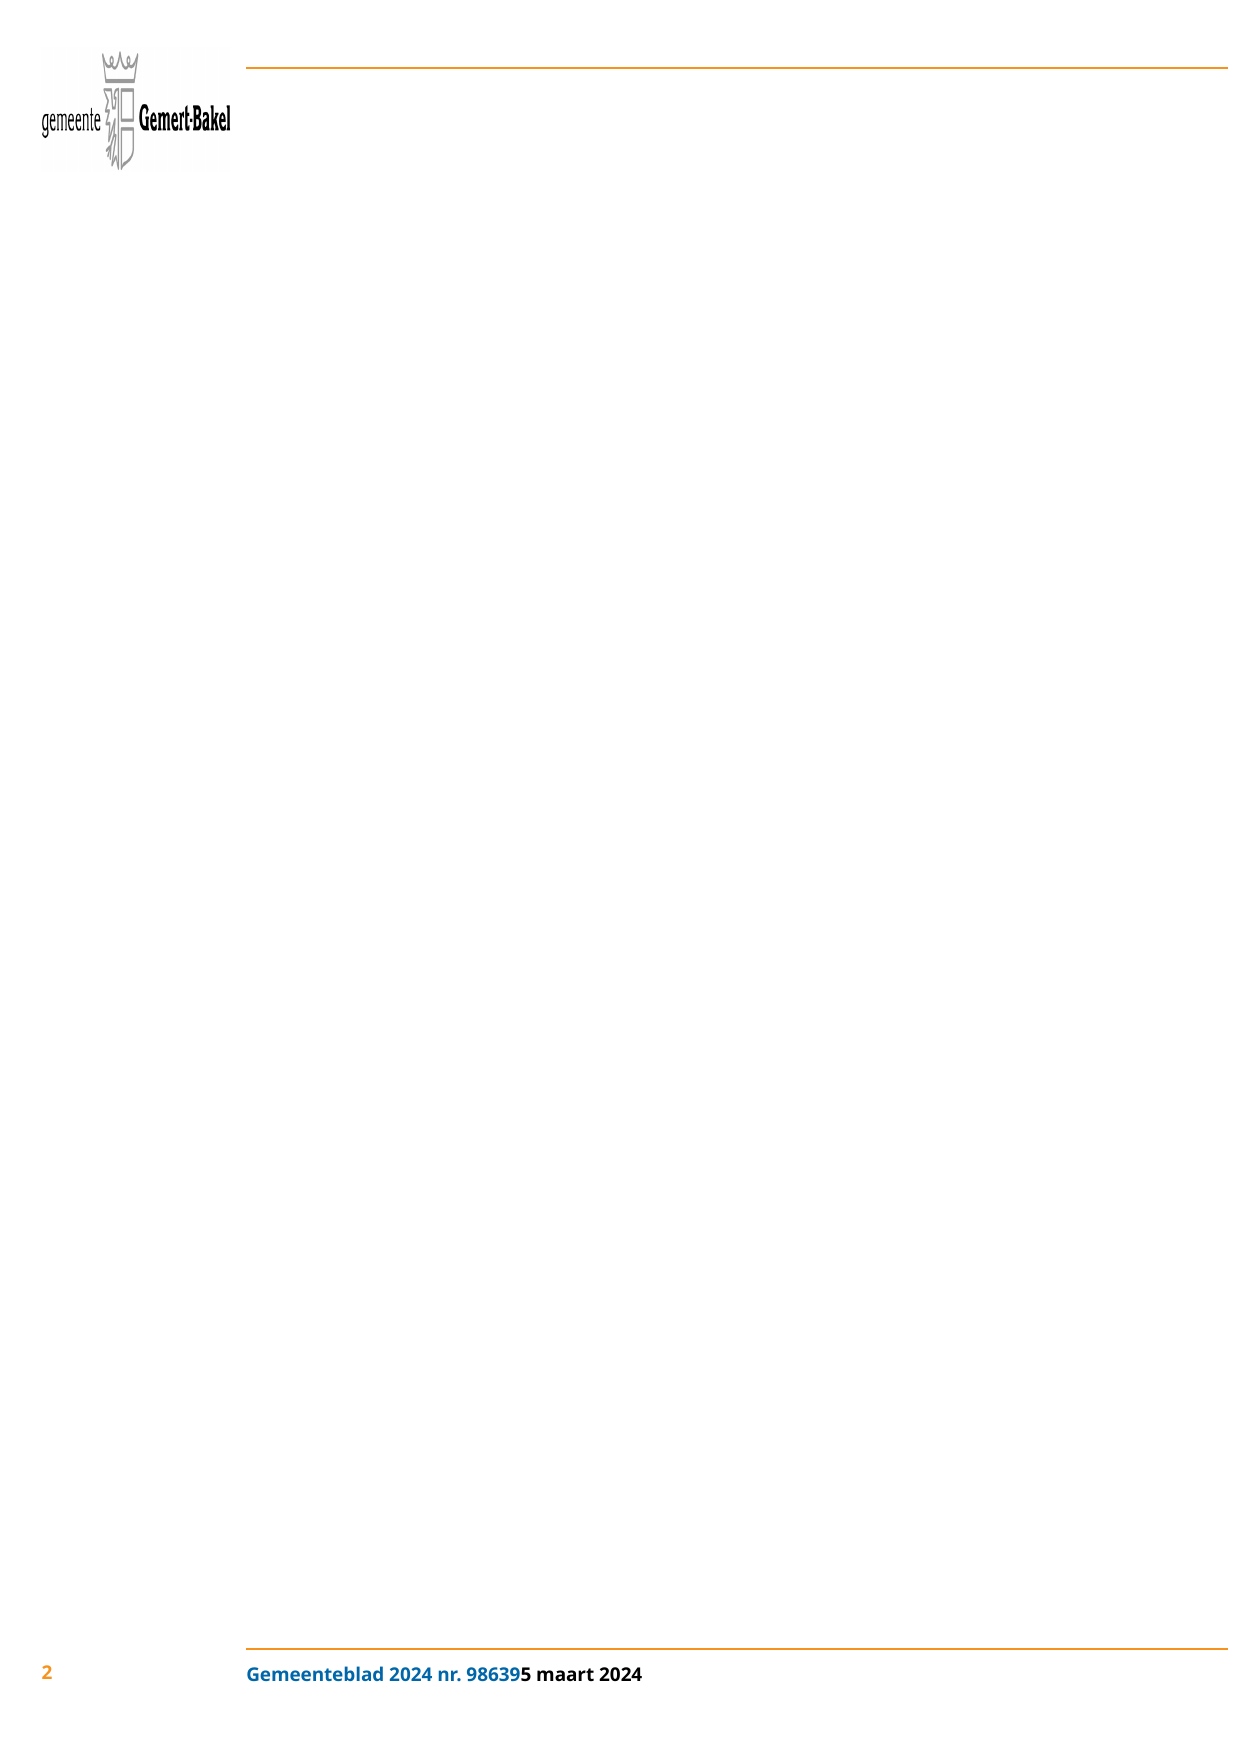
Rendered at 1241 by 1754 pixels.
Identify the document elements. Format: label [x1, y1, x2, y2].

picture [41, 47, 231, 172]
